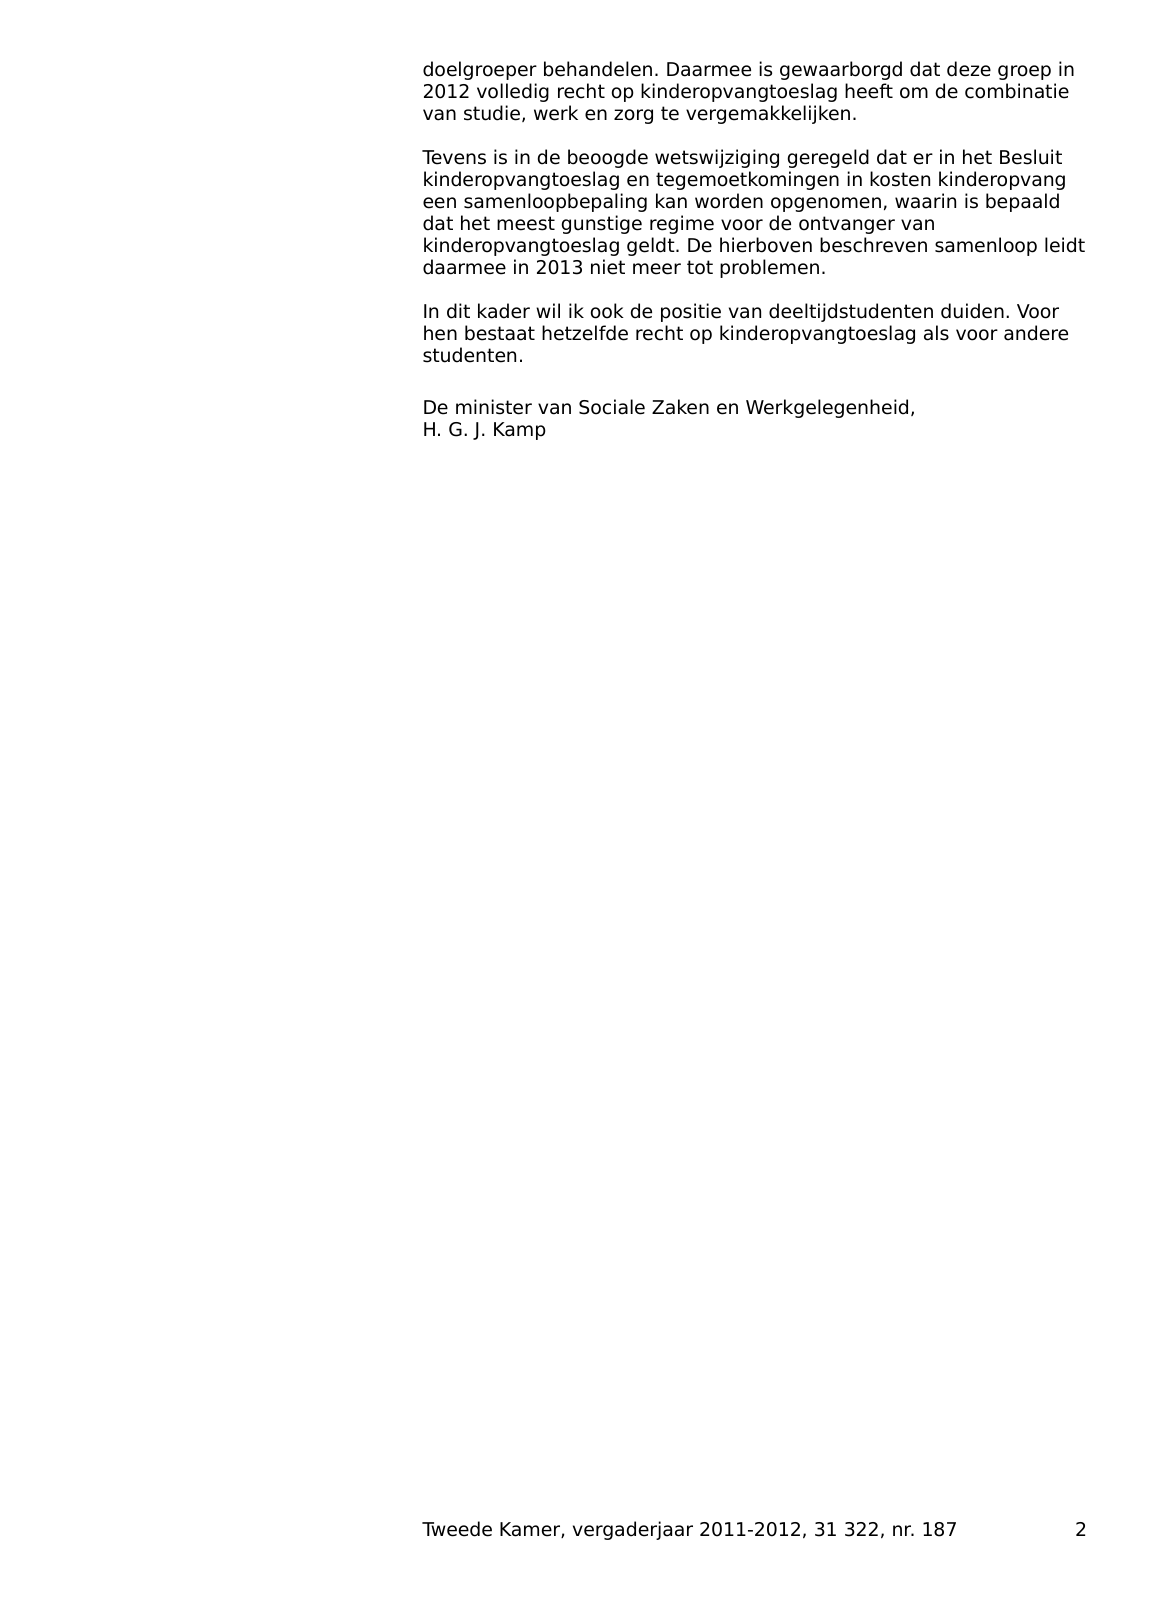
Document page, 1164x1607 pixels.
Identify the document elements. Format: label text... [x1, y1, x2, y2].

text doelgroeper behandelen. Daarmee is gewaarborgd dat deze groep in 2012 volledig recht op kinderopvangtoeslag heeft om de combinatie van studie, werk en zorg te vergemakkelijken. [422, 59, 1087, 125]
text Tevens is in de beoogde wetswijziging geregeld dat er in het Besluit kinderopvangtoeslag en tegemoetkomingen in kosten kinderopvang een samenloopbepaling kan worden opgenomen, waarin is bepaald dat het meest gunstige regime voor de ontvanger van kinderopvangtoeslag geldt. De hierboven beschreven samenloop leidt daarmee in 2013 niet meer tot problemen. [422, 147, 1087, 279]
text De minister van Sociale Zaken en Werkgelegenheid, H. G. J. Kamp [422, 397, 1087, 441]
text In dit kader wil ik ook de positie van deeltijdstudenten duiden. Voor hen bestaat hetzelfde recht op kinderopvangtoeslag als voor andere studenten. [422, 301, 1087, 367]
